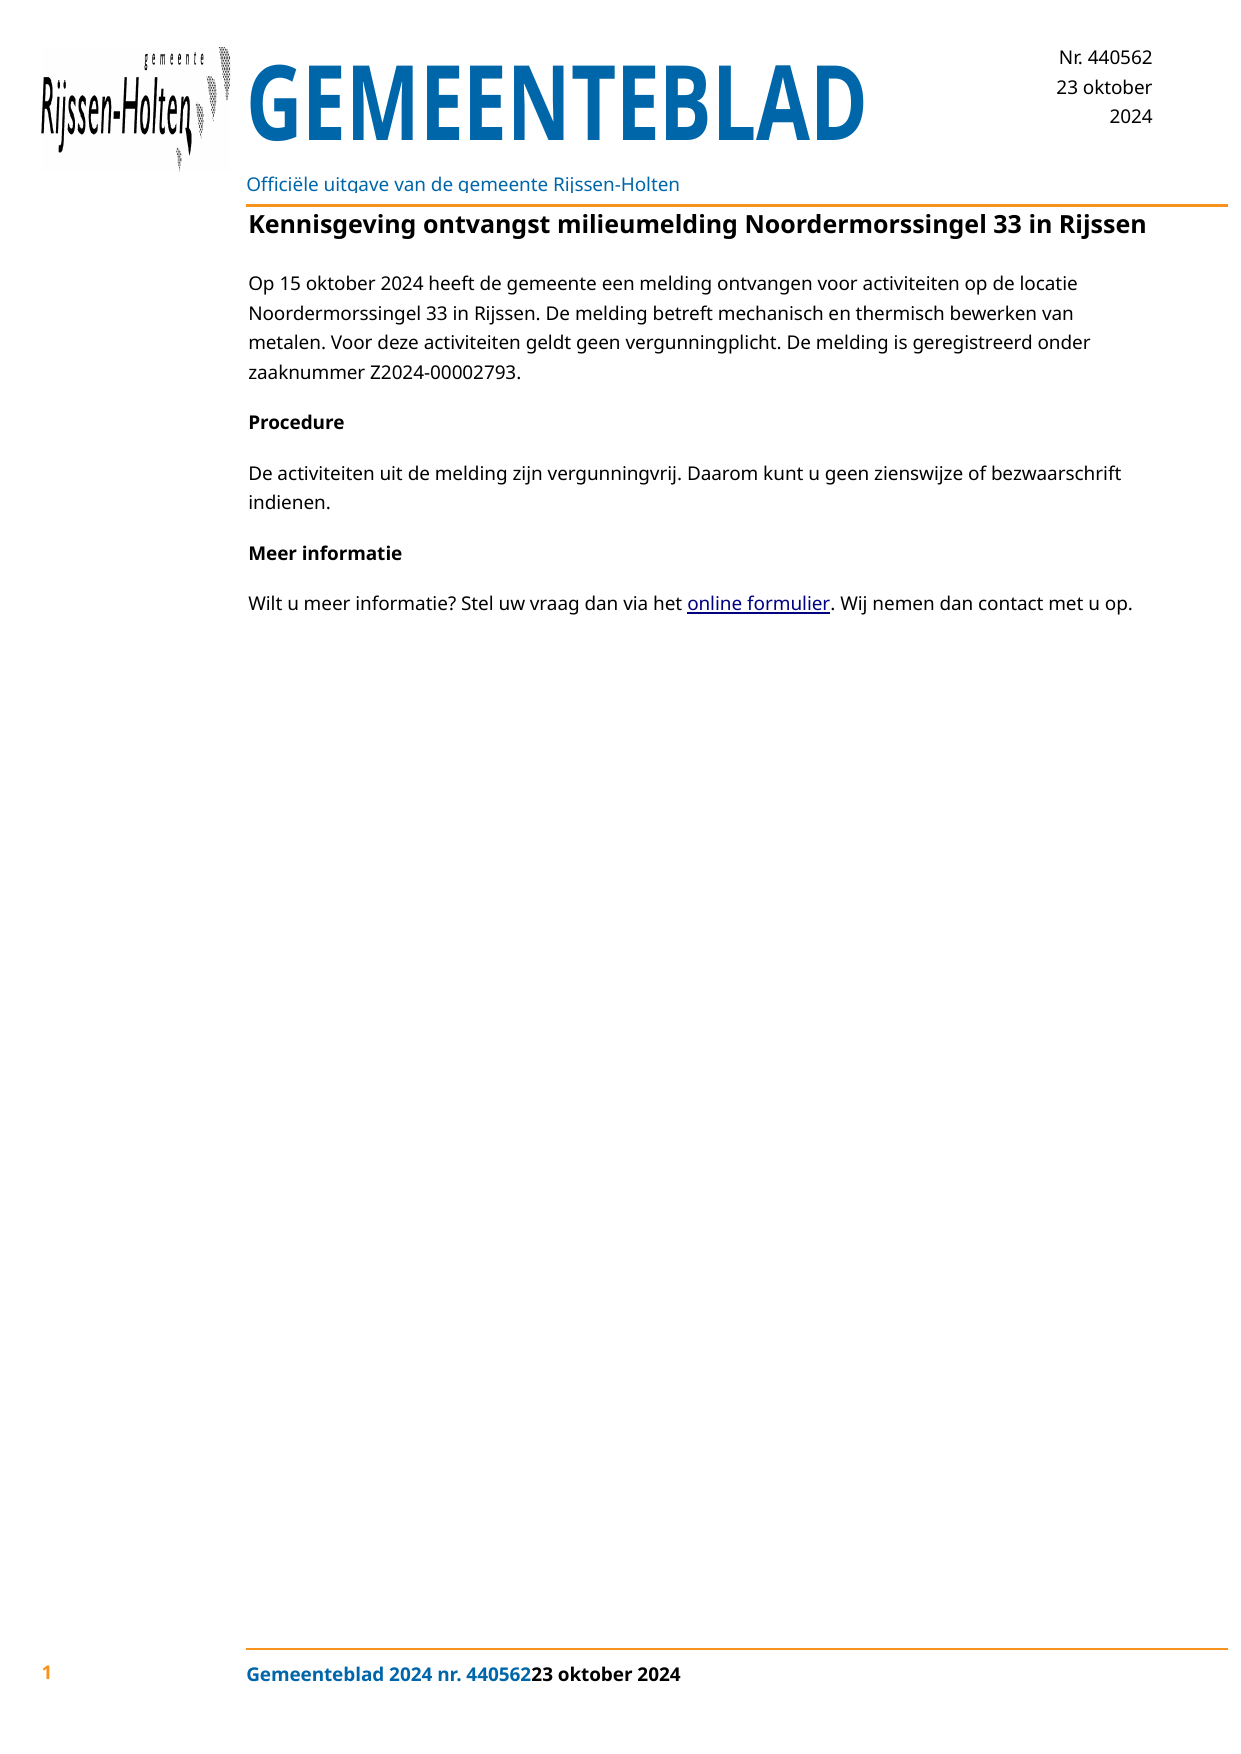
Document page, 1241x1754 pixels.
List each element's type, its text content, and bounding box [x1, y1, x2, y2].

text Procedure [248, 409, 1152, 435]
text Meer informatie [248, 540, 1152, 566]
picture [41, 47, 231, 172]
text Kennisgeving ontvangst milieumelding Noordermorssingel 33 in Rijssen [248, 207, 1152, 241]
text Wilt u meer informatie? Stel uw vraag dan via het online formulier. Wij nemen dan contact met u op. [248, 590, 1152, 616]
text De activiteiten uit de melding zijn vergunningvrij. Daarom kunt u geen zienswijze of bezwaarschrift indienen. [248, 460, 1152, 515]
text Op 15 oktober 2024 heeft de gemeente een melding ontvangen voor activiteiten op de locatie Noordermorssingel 33 in Rijssen. De melding betreft mechanisch en thermisch bewerken van metalen. Voor deze activiteiten geldt geen vergunningplicht. De melding is geregistreerd onder zaaknummer Z2024-00002793. [248, 270, 1152, 385]
